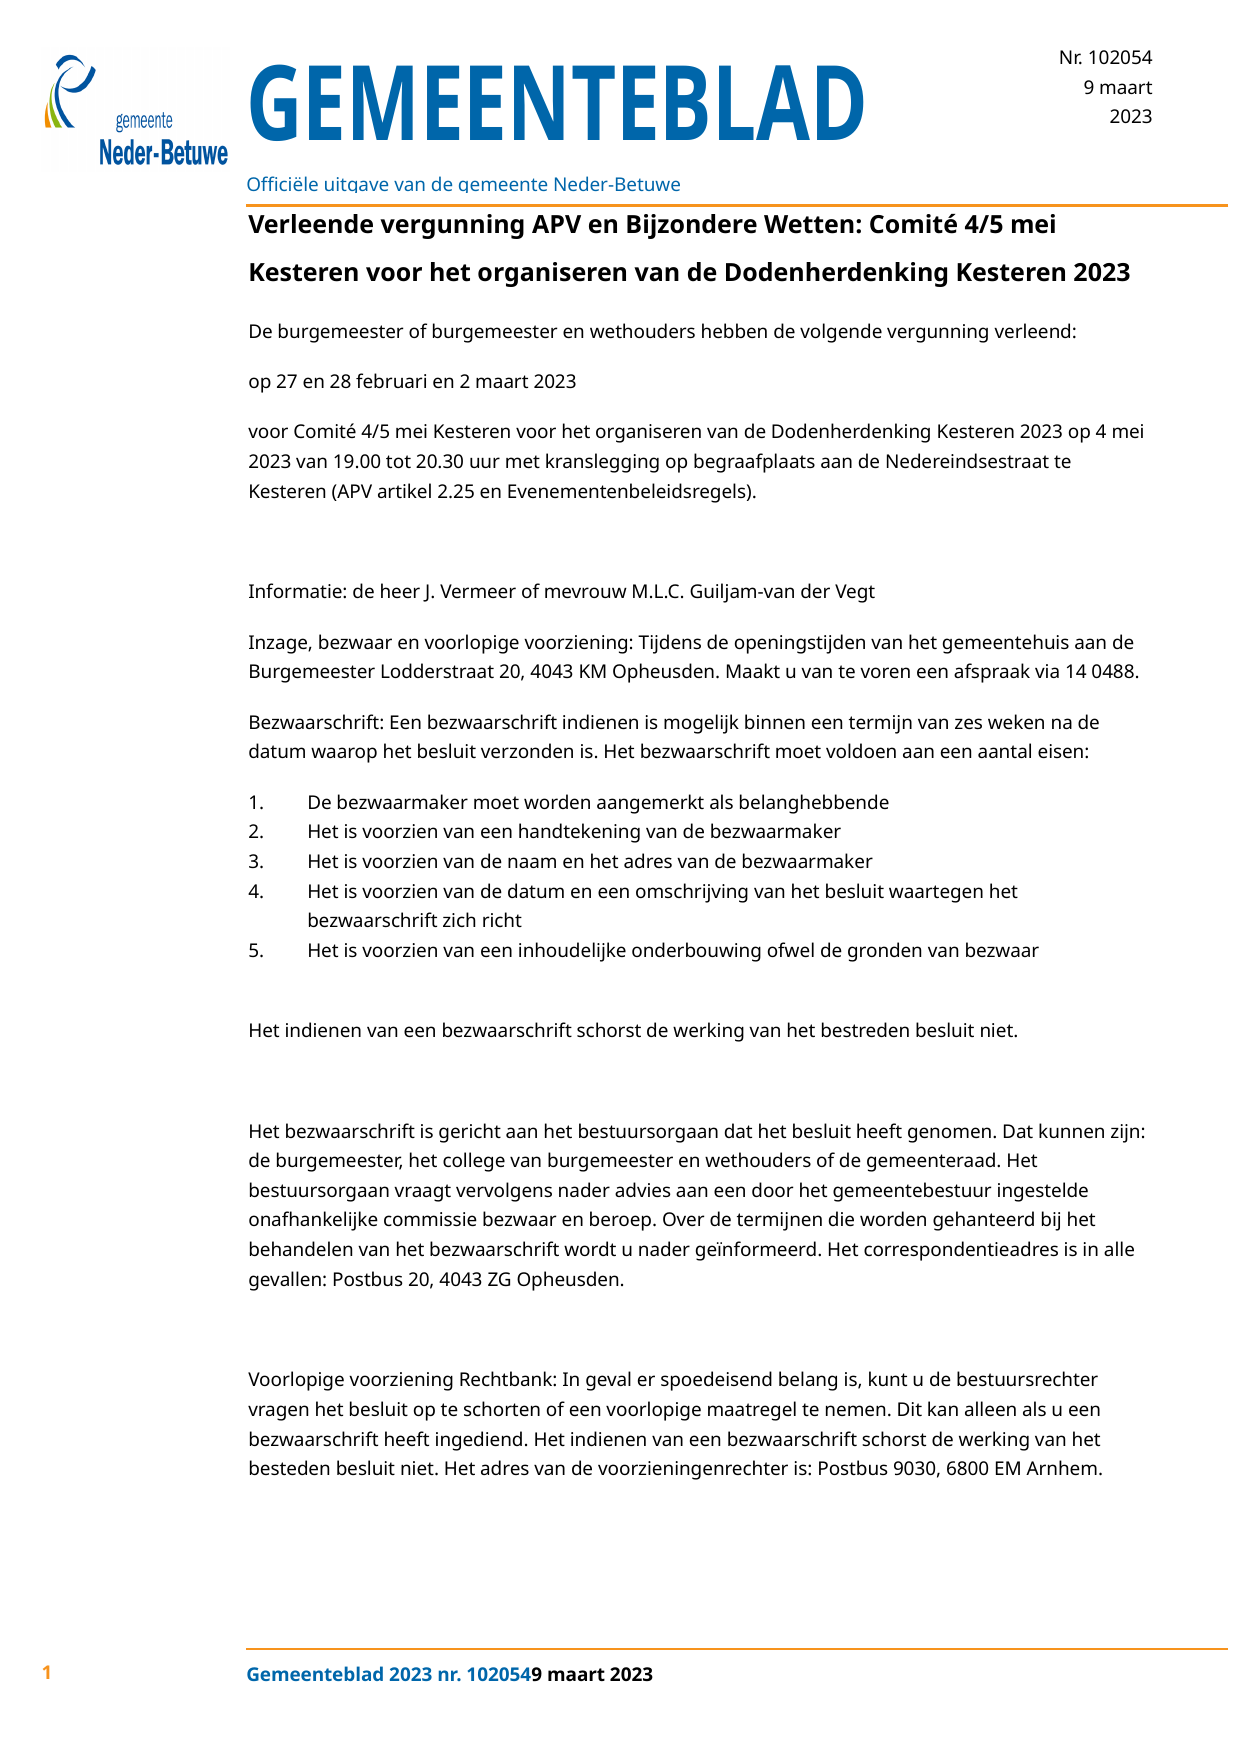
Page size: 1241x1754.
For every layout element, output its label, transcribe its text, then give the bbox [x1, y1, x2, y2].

text De burgemeester of burgemeester en wethouders hebben de volgende vergunning verleend: [248, 318, 1152, 344]
text Bezwaarschrift: Een bezwaarschrift indienen is mogelijk binnen een termijn van zes weken na de datum waarop het besluit verzonden is. Het bezwaarschrift moet voldoen aan een aantal eisen: [248, 709, 1152, 764]
text Voorlopige voorziening Rechtbank: In geval er spoedeisend belang is, kunt u de bestuursrechter vragen het besluit op te schorten of een voorlopige maatregel te nemen. Dit kan alleen als u een bezwaarschrift heeft ingediend. Het indienen van een bezwaarschrift schorst de werking van het besteden besluit niet. Het adres van de voorzieningenrechter is: Postbus 9030, 6800 EM Arnhem. [248, 1367, 1152, 1481]
list Het is voorzien van een handtekening van de bezwaarmaker [248, 819, 1152, 844]
text voor Comité 4/5 mei Kesteren voor het organiseren van de Dodenherdenking Kesteren 2023 op 4 mei 2023 van 19.00 tot 20.30 uur met kranslegging op begraafplaats aan de Nedereindsestraat te Kesteren (APV artikel 2.25 en Evenementenbeleidsregels). [248, 419, 1152, 504]
list Het is voorzien van de naam en het adres van de bezwaarmaker [248, 848, 1152, 874]
text Het indienen van een bezwaarschrift schorst de werking van het bestreden besluit niet. [248, 1017, 1152, 1043]
list Het is voorzien van de datum en een omschrijving van het besluit waartegen het bezwaarschrift zich richt [248, 878, 1152, 933]
list Het is voorzien van een inhoudelijke onderbouwing ofwel de gronden van bezwaar [248, 937, 1152, 963]
text Inzage, bezwaar en voorlopige voorziening: Tijdens de openingstijden van het gemeentehuis aan de Burgemeester Lodderstraat 20, 4043 KM Opheusden. Maakt u van te voren een afspraak via 14 0488. [248, 629, 1152, 684]
text Informatie: de heer J. Vermeer of mevrouw M.L.C. Guiljam-van der Vegt [248, 579, 1152, 604]
text Verleende vergunning APV en Bijzondere Wetten: Comité 4/5 mei Kesteren voor het organiseren van de Dodenherdenking Kesteren 2023 [248, 207, 1152, 288]
list De bezwaarmaker moet worden aangemerkt als belanghebbende [248, 789, 1152, 815]
text Het bezwaarschrift is gericht aan het bestuursorgaan dat het besluit heeft genomen. Dat kunnen zijn: de burgemeester, het college van burgemeester en wethouders of de gemeenteraad. Het bestuursorgaan vraagt vervolgens nader advies aan een door het gemeentebestuur ingestelde onafhankelijke commissie bezwaar en beroep. Over de termijnen die worden gehanteerd bij het behandelen van het bezwaarschrift wordt u nader geïnformeerd. Het correspondentieadres is in alle gevallen: Postbus 20, 4043 ZG Opheusden. [248, 1118, 1152, 1292]
text op 27 en 28 februari en 2 maart 2023 [248, 368, 1152, 394]
picture [41, 47, 231, 172]
